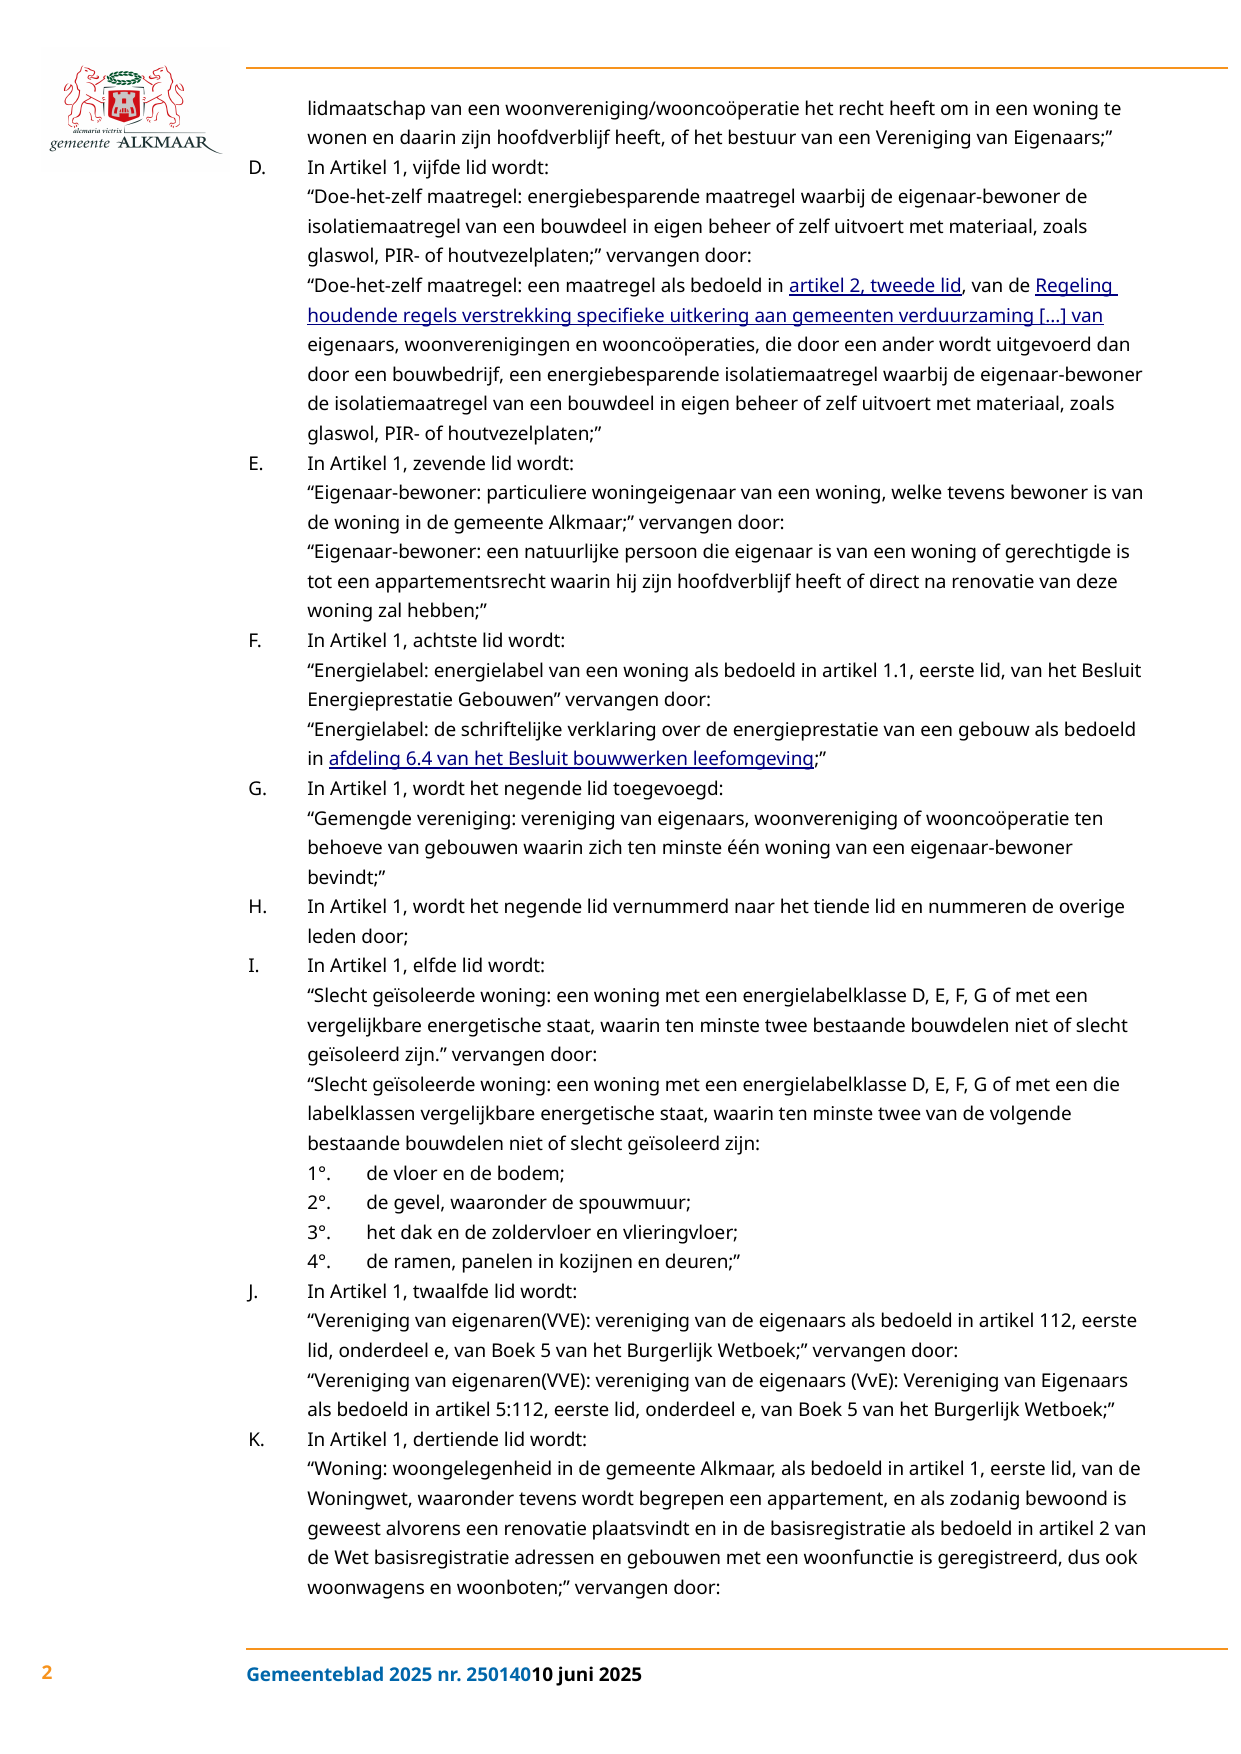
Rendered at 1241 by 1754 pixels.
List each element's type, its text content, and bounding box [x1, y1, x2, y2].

list “Slecht geïsoleerde woning: een woning met een energielabelklasse D, E, F, G of met een vergelijkbare energetische staat, waarin ten minste twee bestaande bouwdelen niet of slecht geïsoleerd zijn.” vervangen door: [248, 982, 1152, 1067]
list “Doe-het-zelf maatregel: een maatregel als bedoeld in artikel 2, tweede lid, van de Regeling houdende regels verstrekking specifieke uitkering aan gemeenten verduurzaming [...] van eigenaars, woonverenigingen en wooncoöperaties, die door een ander wordt uitgevoerd dan door een bouwbedrijf, een energiebesparende isolatiemaatregel waarbij de eigenaar-bewoner de isolatiemaatregel van een bouwdeel in eigen beheer of zelf uitvoert met materiaal, zoals glaswol, PIR- of houtvezelplaten;” [248, 272, 1152, 446]
list “Energielabel: de schriftelijke verklaring over de energieprestatie van een gebouw als bedoeld in afdeling 6.4 van het Besluit bouwwerken leefomgeving;” [248, 716, 1152, 771]
list “Eigenaar-bewoner: particuliere woningeigenaar van een woning, welke tevens bewoner is van de woning in de gemeente Alkmaar;” vervangen door: [248, 479, 1152, 535]
list In Artikel 1, zevende lid wordt: [248, 450, 1152, 476]
list In Artikel 1, twaalfde lid wordt: [248, 1278, 1152, 1304]
list “Woning: woongelegenheid in de gemeente Alkmaar, als bedoeld in artikel 1, eerste lid, van de Woningwet, waaronder tevens wordt begrepen een appartement, en als zodanig bewoond is geweest alvorens een renovatie plaatsvindt en in de basisregistratie als bedoeld in artikel 2 van de Wet basisregistratie adressen en gebouwen met een woonfunctie is geregistreerd, dus ook woonwagens en woonboten;” vervangen door: [248, 1456, 1152, 1600]
list In Artikel 1, dertiende lid wordt: [248, 1426, 1152, 1452]
list “Doe-het-zelf maatregel: energiebesparende maatregel waarbij de eigenaar-bewoner de isolatiemaatregel van een bouwdeel in eigen beheer of zelf uitvoert met materiaal, zoals glaswol, PIR- of houtvezelplaten;” vervangen door: [248, 183, 1152, 268]
list het dak en de zoldervloer en vlieringvloer; [307, 1219, 1152, 1245]
list de gevel, waaronder de spouwmuur; [307, 1189, 1152, 1215]
list “Vereniging van eigenaren(VVE): vereniging van de eigenaars als bedoeld in artikel 112, eerste lid, onderdeel e, van Boek 5 van het Burgerlijk Wetboek;” vervangen door: [248, 1308, 1152, 1363]
list “Energielabel: energielabel van een woning als bedoeld in artikel 1.1, eerste lid, van het Besluit Energieprestatie Gebouwen” vervangen door: [248, 657, 1152, 712]
list “Gemengde vereniging: vereniging van eigenaars, woonvereniging of wooncoöperatie ten behoeve van gebouwen waarin zich ten minste één woning van een eigenaar-bewoner bevindt;” [248, 805, 1152, 890]
list In Artikel 1, achtste lid wordt: [248, 627, 1152, 653]
list lidmaatschap van een woonvereniging/wooncoöperatie het recht heeft om in een woning te wonen en daarin zijn hoofdverblijf heeft, of het bestuur van een Vereniging van Eigenaars;” [248, 95, 1152, 150]
picture [41, 47, 231, 172]
list In Artikel 1, wordt het negende lid vernummerd naar het tiende lid en nummeren de overige leden door; [248, 893, 1152, 949]
list de ramen, panelen in kozijnen en deuren;” [307, 1248, 1152, 1274]
list In Artikel 1, elfde lid wordt: [248, 953, 1152, 978]
list “Eigenaar-bewoner: een natuurlijke persoon die eigenaar is van een woning of gerechtigde is tot een appartementsrecht waarin hij zijn hoofdverblijf heeft of direct na renovatie van deze woning zal hebben;” [248, 538, 1152, 623]
list “Vereniging van eigenaren(VVE): vereniging van de eigenaars (VvE): Vereniging van Eigenaars als bedoeld in artikel 5:112, eerste lid, onderdeel e, van Boek 5 van het Burgerlijk Wetboek;” [248, 1367, 1152, 1422]
list In Artikel 1, wordt het negende lid toegevoegd: [248, 775, 1152, 801]
list “Slecht geïsoleerde woning: een woning met een energielabelklasse D, E, F, G of met een die labelklassen vergelijkbare energetische staat, waarin ten minste twee van de volgende bestaande bouwdelen niet of slecht geïsoleerd zijn: [248, 1071, 1152, 1156]
list In Artikel 1, vijfde lid wordt: [248, 154, 1152, 180]
list de vloer en de bodem; [307, 1160, 1152, 1186]
